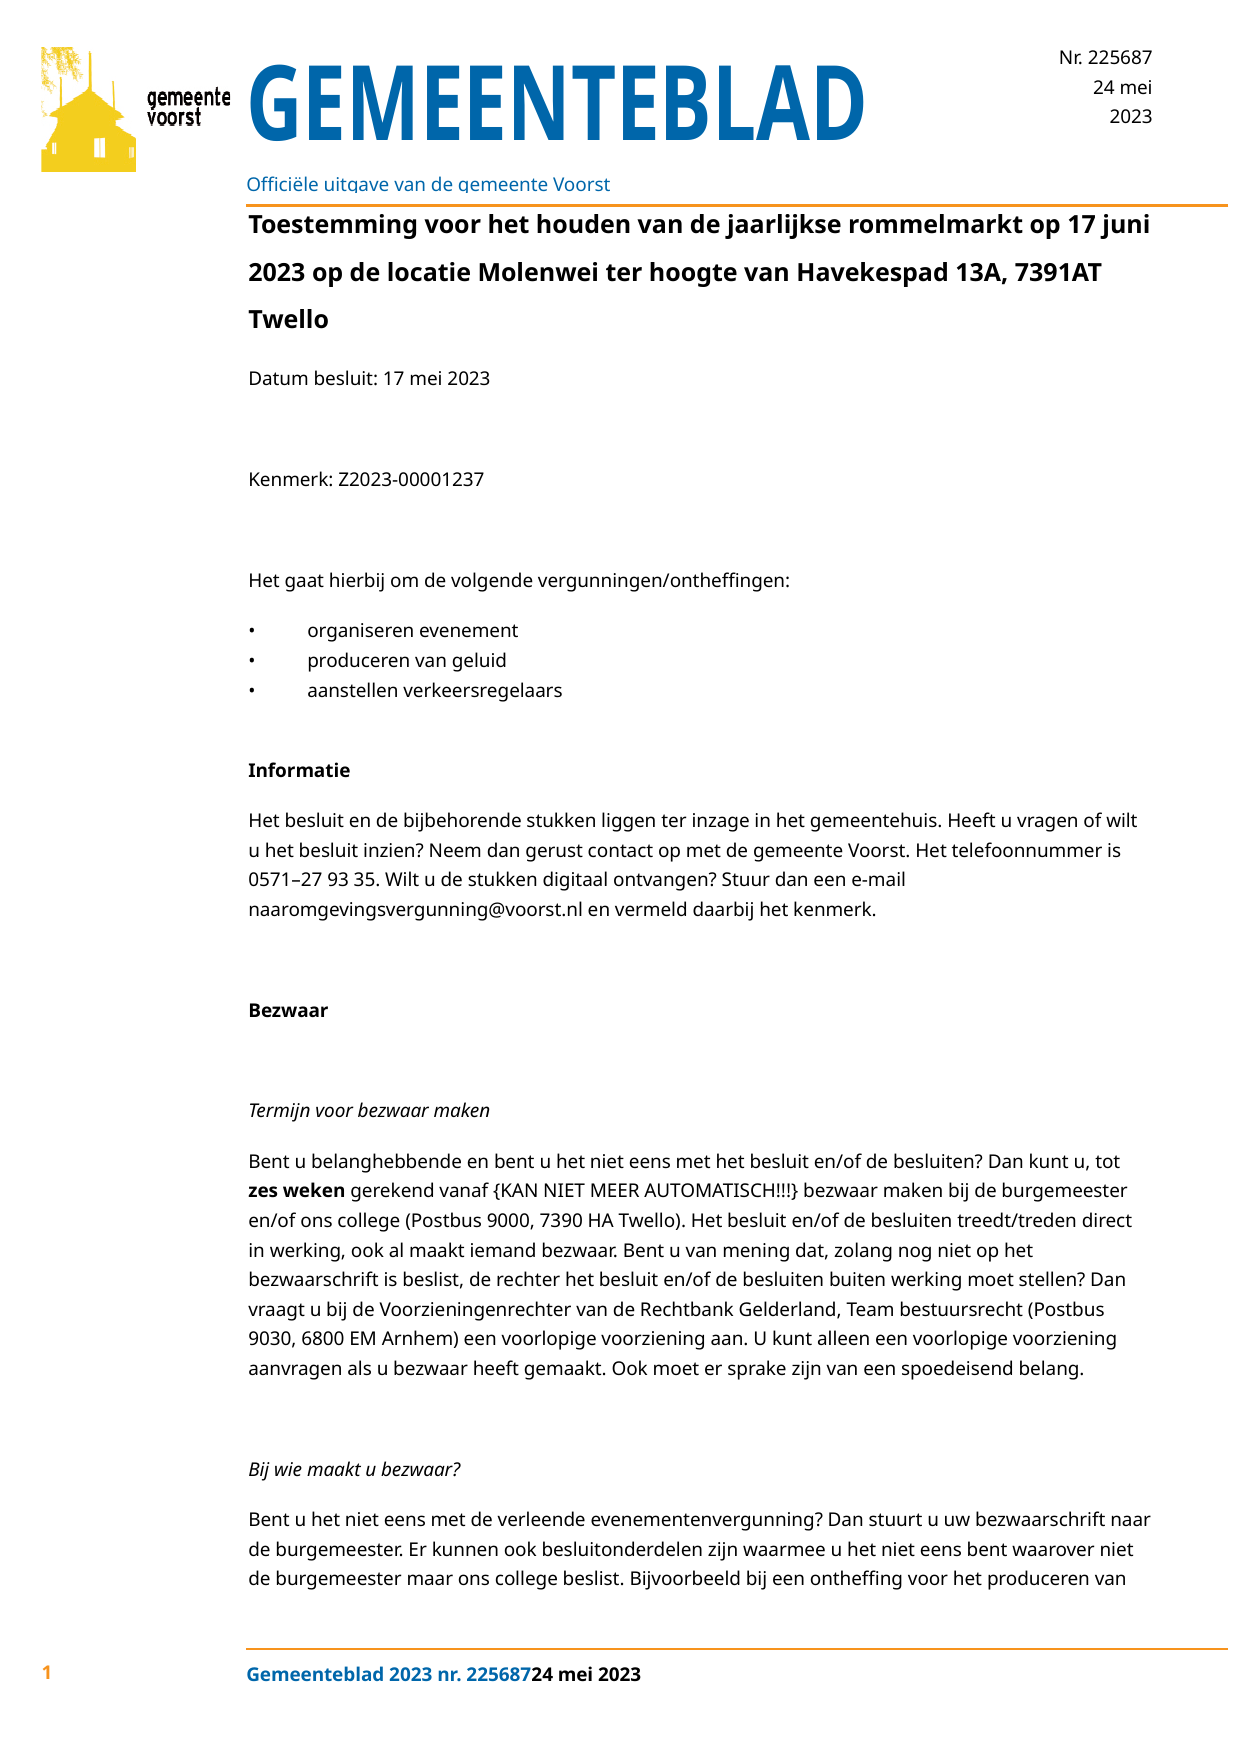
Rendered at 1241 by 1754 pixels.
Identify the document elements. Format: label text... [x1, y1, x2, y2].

text Bent u belanghebbende en bent u het niet eens met het besluit en/of de besluiten? Dan kunt u, tot zes weken gerekend vanaf {KAN NIET MEER AUTOMATISCH!!!} bezwaar maken bij de burgemeester en/of ons college (Postbus 9000, 7390 HA Twello). Het besluit en/of de besluiten treedt/treden direct in werking, ook al maakt iemand bezwaar. Bent u van mening dat, zolang nog niet op het bezwaarschrift is beslist, de rechter het besluit en/of de besluiten buiten werking moet stellen? Dan vraagt u bij de Voorzieningenrechter van de Rechtbank Gelderland, Team bestuursrecht (Postbus 9030, 6800 EM Arnhem) een voorlopige voorziening aan. U kunt alleen een voorlopige voorziening aanvragen als u bezwaar heeft gemaakt. Ook moet er sprake zijn van een spoedeisend belang. [248, 1148, 1152, 1381]
text Bij wie maakt u bezwaar? [248, 1456, 1152, 1482]
text Datum besluit: 17 mei 2023 [248, 366, 1152, 391]
text Informatie [248, 757, 1152, 782]
text Bent u het niet eens met de verleende evenementenvergunning? Dan stuurt u uw bezwaarschrift naar de burgemeester. Er kunnen ook besluitonderdelen zijn waarmee u het niet eens bent waarover niet de burgemeester maar ons college beslist. Bijvoorbeeld bij een ontheffing voor het produceren van [248, 1506, 1152, 1591]
list aanstellen verkeersregelaars [248, 677, 1152, 702]
text Termijn voor bezwaar maken [248, 1098, 1152, 1123]
text Kenmerk: Z2023-00001237 [248, 466, 1152, 492]
text Toestemming voor het houden van de jaarlijkse rommelmarkt op 17 juni 2023 op de locatie Molenwei ter hoogte van Havekespad 13A, 7391AT Twello [248, 207, 1152, 336]
list organiseren evenement [248, 618, 1152, 643]
text Het gaat hierbij om de volgende vergunningen/ontheffingen: [248, 567, 1152, 593]
picture [41, 47, 231, 172]
list produceren van geluid [248, 647, 1152, 673]
text Het besluit en de bijbehorende stukken liggen ter inzage in het gemeentehuis. Heeft u vragen of wilt u het besluit inzien? Neem dan gerust contact op met de gemeente Voorst. Het telefoonnummer is 0571–27 93 35. Wilt u de stukken digitaal ontvangen? Stuur dan een e-mail naaromgevingsvergunning@voorst.nl en vermeld daarbij het kenmerk. [248, 807, 1152, 922]
text Bezwaar [248, 997, 1152, 1022]
